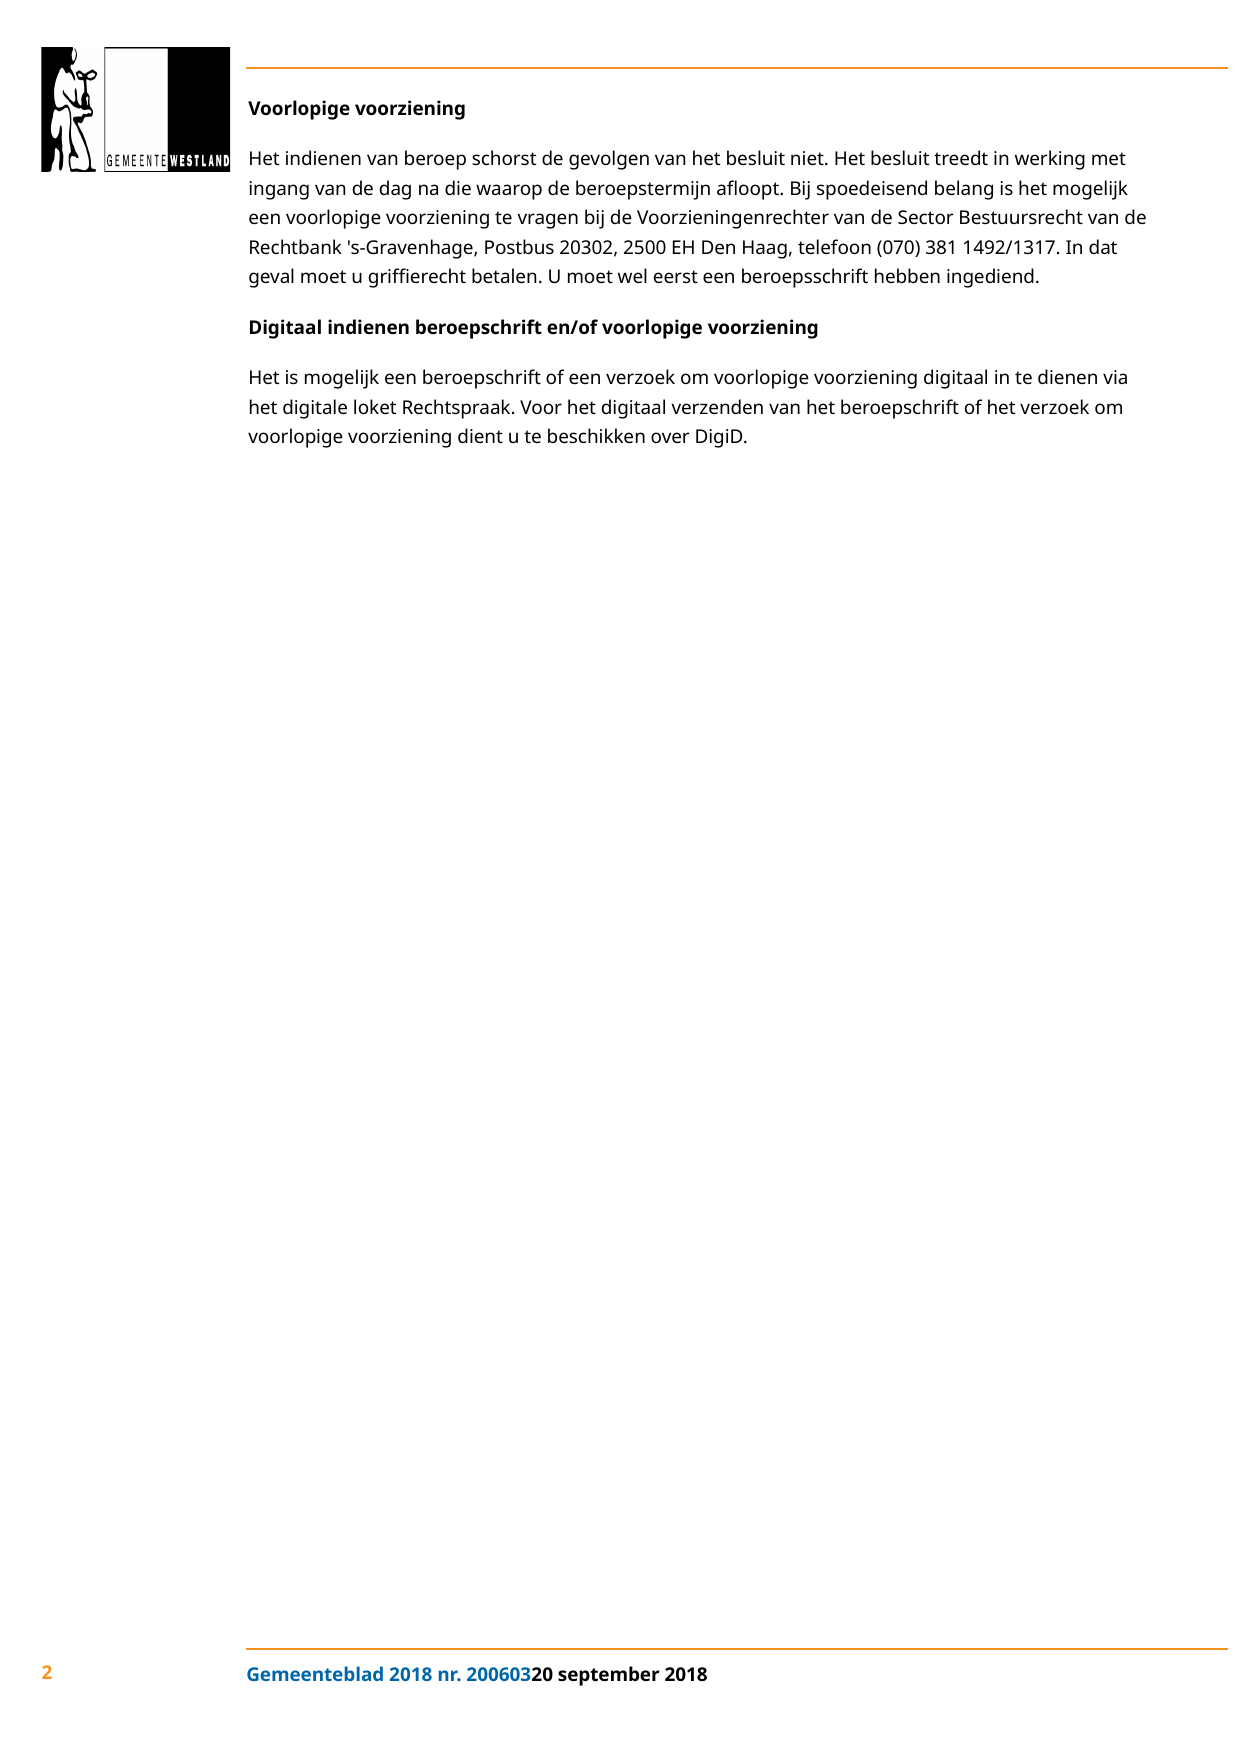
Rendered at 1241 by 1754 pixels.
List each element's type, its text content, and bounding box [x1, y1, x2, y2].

text Digitaal indienen beroepschrift en/of voorlopige voorziening [248, 314, 1152, 340]
text Voorlopige voorziening [248, 95, 1152, 121]
picture [41, 47, 231, 172]
text Het is mogelijk een beroepschrift of een verzoek om voorlopige voorziening digitaal in te dienen via het digitale loket Rechtspraak. Voor het digitaal verzenden van het beroepschrift of het verzoek om voorlopige voorziening dient u te beschikken over DigiD. [248, 364, 1152, 449]
text Het indienen van beroep schorst de gevolgen van het besluit niet. Het besluit treedt in werking met ingang van de dag na die waarop de beroepstermijn afloopt. Bij spoedeisend belang is het mogelijk een voorlopige voorziening te vragen bij de Voorzieningenrechter van de Sector Bestuursrecht van de Rechtbank 's-Gravenhage, Postbus 20302, 2500 EH Den Haag, telefoon (070) 381 1492/1317. In dat geval moet u griffierecht betalen. U moet wel eerst een beroepsschrift hebben ingediend. [248, 145, 1152, 289]
